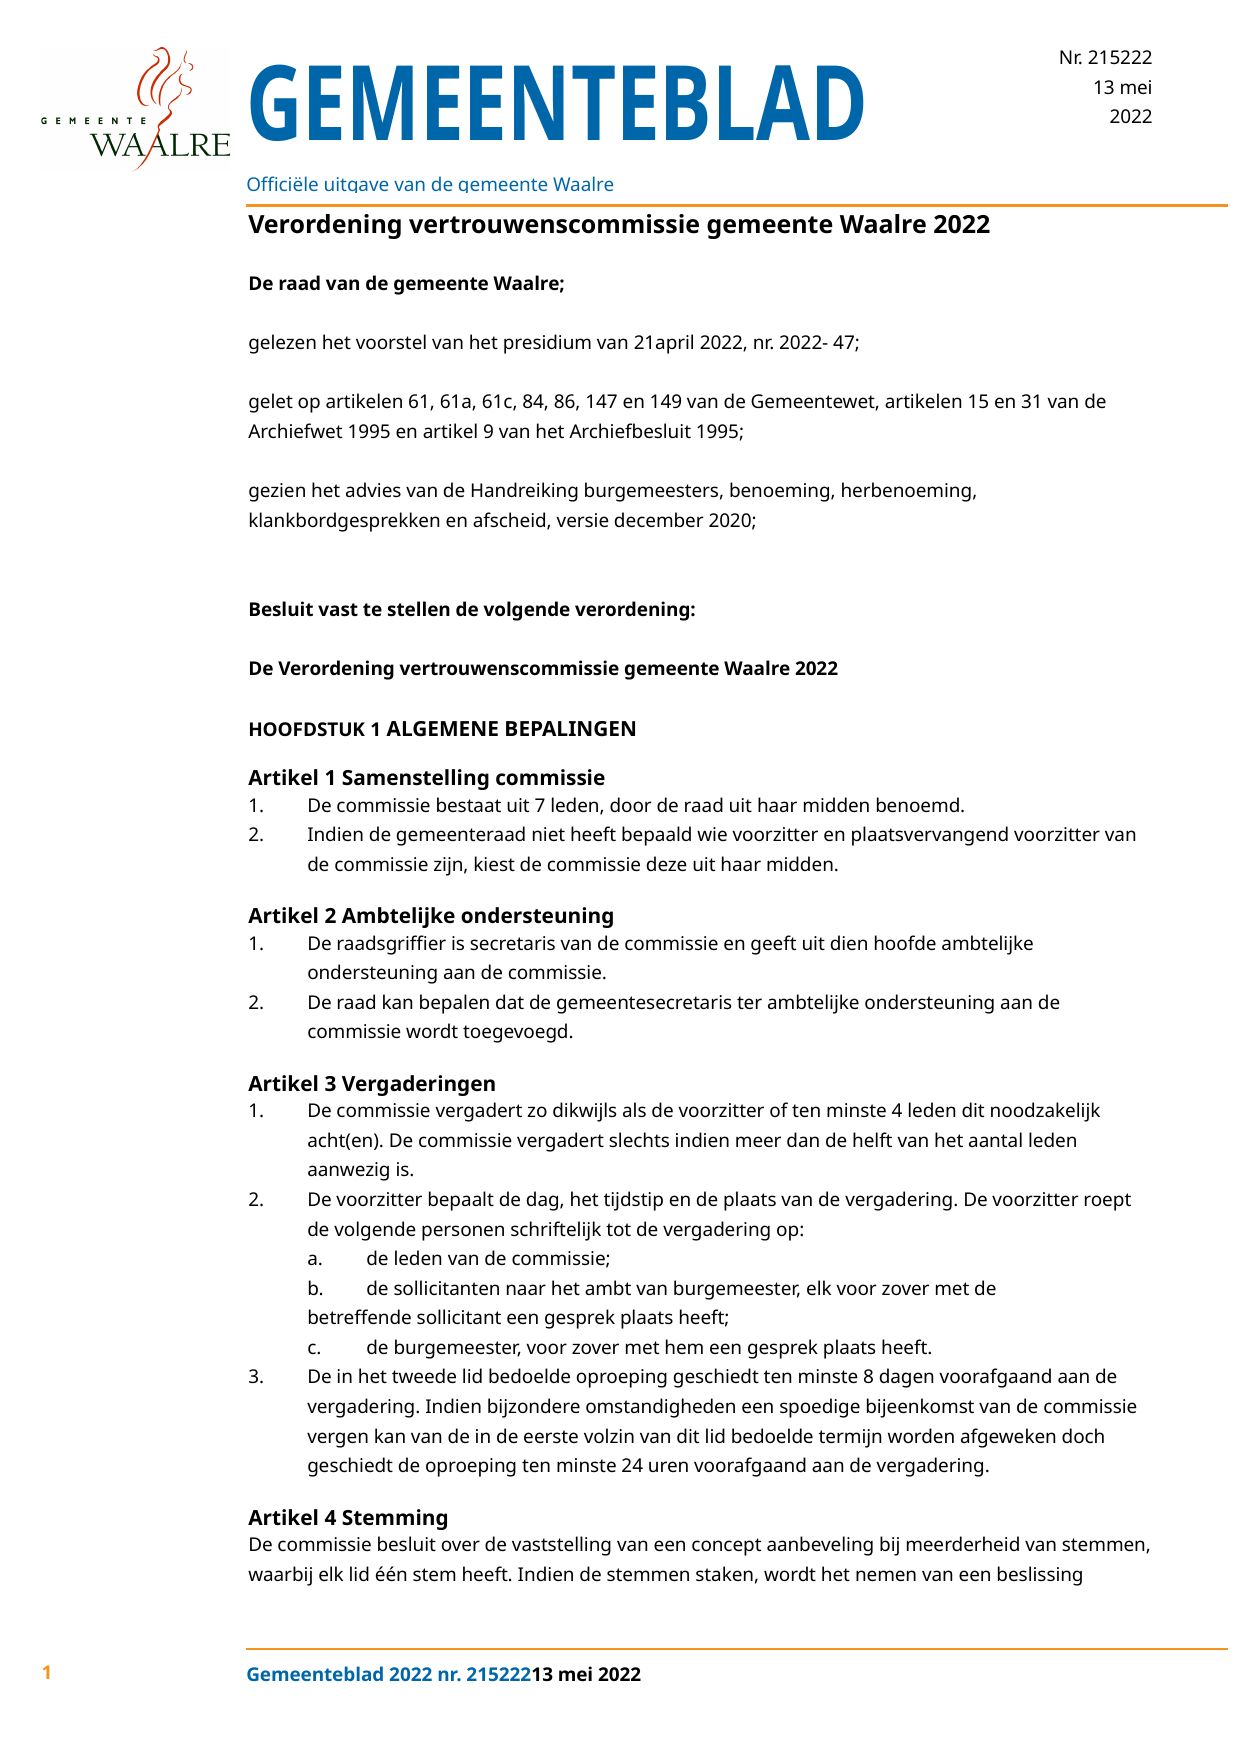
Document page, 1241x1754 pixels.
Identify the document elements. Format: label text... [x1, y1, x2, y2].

text Artikel 3 Vergaderingen [248, 1069, 1152, 1097]
list De commissie bestaat uit 7 leden, door de raad uit haar midden benoemd. [248, 792, 1152, 817]
list De commissie vergadert zo dikwijls als de voorzitter of ten minste 4 leden dit noodzakelijk acht(en). De commissie vergadert slechts indien meer dan de helft van het aantal leden aanwezig is. [248, 1097, 1152, 1182]
text gezien het advies van de Handreiking burgemeesters, benoeming, herbenoeming, klankbordgesprekken en afscheid, versie december 2020; [248, 477, 1152, 533]
list de leden van de commissie; [307, 1245, 1152, 1271]
text Verordening vertrouwenscommissie gemeente Waalre 2022 [248, 207, 1152, 241]
list De raad kan bepalen dat de gemeentesecretaris ter ambtelijke ondersteuning aan de commissie wordt toegevoegd. [248, 989, 1152, 1044]
text gelezen het voorstel van het presidium van 21april 2022, nr. 2022- 47; [248, 329, 1152, 355]
text De commissie besluit over de vaststelling van een concept aanbeveling bij meerderheid van stemmen, waarbij elk lid één stem heeft. Indien de stemmen staken, wordt het nemen van een beslissing [248, 1531, 1152, 1587]
list De in het tweede lid bedoelde oproeping geschiedt ten minste 8 dagen voorafgaand aan de vergadering. Indien bijzondere omstandigheden een spoedige bijeenkomst van de commissie vergen kan van de in de eerste volzin van dit lid bedoelde termijn worden afgeweken doch geschiedt de oproeping ten minste 24 uren voorafgaand aan de vergadering. [248, 1364, 1152, 1478]
text Besluit vast te stellen de volgende verordening: [248, 596, 1152, 621]
text De Verordening vertrouwenscommissie gemeente Waalre 2022 [248, 655, 1152, 681]
picture [41, 47, 231, 172]
list De voorzitter bepaalt de dag, het tijdstip en de plaats van de vergadering. De voorzitter roept de volgende personen schriftelijk tot de vergadering op: [248, 1186, 1152, 1241]
text Artikel 1 Samenstelling commissie [248, 763, 1152, 792]
list de burgemeester, voor zover met hem een gesprek plaats heeft. [307, 1334, 1152, 1360]
text gelet op artikelen 61, 61a, 61c, 84, 86, 147 en 149 van de Gemeentewet, artikelen 15 en 31 van de Archiefwet 1995 en artikel 9 van het Archiefbesluit 1995; [248, 389, 1152, 444]
list de sollicitanten naar het ambt van burgemeester, elk voor zover met de [307, 1275, 1152, 1301]
list betreffende sollicitant een gesprek plaats heeft; [248, 1304, 1152, 1330]
text Artikel 2 Ambtelijke ondersteuning [248, 901, 1152, 930]
text Artikel 4 Stemming [248, 1503, 1152, 1531]
list De raadsgriffier is secretaris van de commissie en geeft uit dien hoofde ambtelijke ondersteuning aan de commissie. [248, 930, 1152, 985]
text De raad van de gemeente Waalre; [248, 270, 1152, 296]
list Indien de gemeenteraad niet heeft bepaald wie voorzitter en plaatsvervangend voorzitter van de commissie zijn, kiest de commissie deze uit haar midden. [248, 821, 1152, 877]
text HOOFDSTUK 1 ALGEMENE BEPALINGEN [248, 714, 1152, 742]
